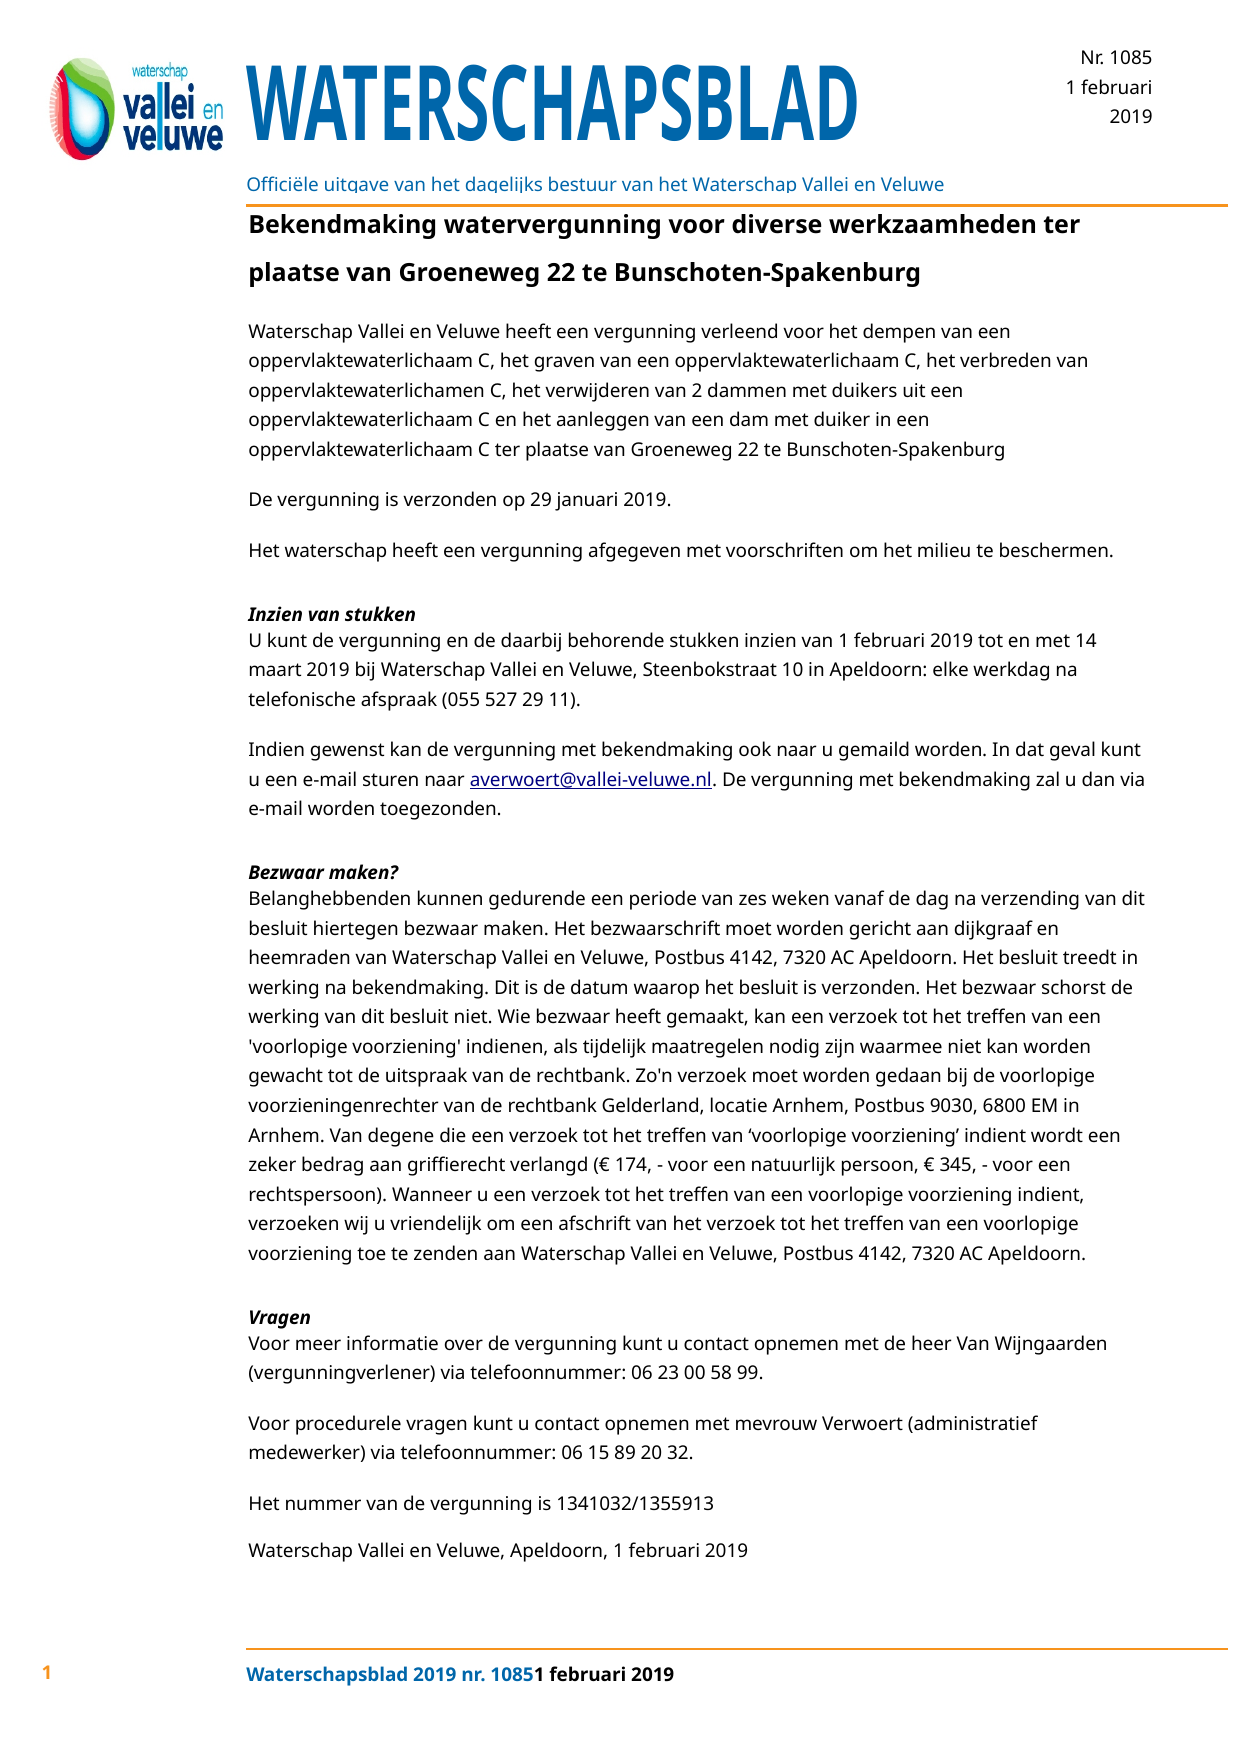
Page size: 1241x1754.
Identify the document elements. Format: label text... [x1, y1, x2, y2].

text Waterschap Vallei en Veluwe, Apeldoorn, 1 februari 2019 [248, 1538, 1152, 1563]
text De vergunning is verzonden op 29 januari 2019. [248, 487, 1152, 512]
text Het waterschap heeft een vergunning afgegeven met voorschriften om het milieu te beschermen. [248, 537, 1152, 563]
text Voor procedurele vragen kunt u contact opnemen met mevrouw Verwoert (administratief medewerker) via telefoonnummer: 06 15 89 20 32. [248, 1410, 1152, 1465]
text Bekendmaking watervergunning voor diverse werkzaamheden ter plaatse van Groeneweg 22 te Bunschoten-Spakenburg [248, 207, 1152, 288]
text Het nummer van de vergunning is 1341032/1355913 [248, 1490, 1152, 1516]
text Indien gewenst kan de vergunning met bekendmaking ook naar u gemaild worden. In dat geval kunt u een e-mail sturen naar averwoert@vallei-veluwe.nl. De vergunning met bekendmaking zal u dan via e-mail worden toegezonden. [248, 736, 1152, 821]
text Inzien van stukken [248, 601, 1152, 627]
text Voor meer informatie over de vergunning kunt u contact opnemen met de heer Van Wijngaarden (vergunningverlener) via telefoonnummer: 06 23 00 58 99. [248, 1330, 1152, 1385]
text Bezwaar maken? [248, 859, 1152, 885]
text Waterschap Vallei en Veluwe heeft een vergunning verleend voor het dempen van een oppervlaktewaterlichaam C, het graven van een oppervlaktewaterlichaam C, het verbreden van oppervlaktewaterlichamen C, het verwijderen van 2 dammen met duikers uit een oppervlaktewaterlichaam C en het aanleggen van een dam met duiker in een oppervlaktewaterlichaam C ter plaatse van Groeneweg 22 te Bunschoten-Spakenburg [248, 318, 1152, 462]
text Belanghebbenden kunnen gedurende een periode van zes weken vanaf de dag na verzending van dit besluit hiertegen bezwaar maken. Het bezwaarschrift moet worden gericht aan dijkgraaf en heemraden van Waterschap Vallei en Veluwe, Postbus 4142, 7320 AC Apeldoorn. Het besluit treedt in werking na bekendmaking. Dit is de datum waarop het besluit is verzonden. Het bezwaar schorst de werking van dit besluit niet. Wie bezwaar heeft gemaakt, kan een verzoek tot het treffen van een 'voorlopige voorziening' indienen, als tijdelijk maatregelen nodig zijn waarmee niet kan worden gewacht tot de uitspraak van de rechtbank. Zo'n verzoek moet worden gedaan bij de voorlopige voorzieningenrechter van de rechtbank Gelderland, locatie Arnhem, Postbus 9030, 6800 EM in Arnhem. Van degene die een verzoek tot het treffen van ‘voorlopige voorziening’ indient wordt een zeker bedrag aan griffierecht verlangd (€ 174, - voor een natuurlijk persoon, € 345, - voor een rechtspersoon). Wanneer u een verzoek tot het treffen van een voorlopige voorziening indient, verzoeken wij u vriendelijk om een afschrift van het verzoek tot het treffen van een voorlopige voorziening toe te zenden aan Waterschap Vallei en Veluwe, Postbus 4142, 7320 AC Apeldoorn. [248, 885, 1152, 1266]
text U kunt de vergunning en de daarbij behorende stukken inzien van 1 februari 2019 tot en met 14 maart 2019 bij Waterschap Vallei en Veluwe, Steenbokstraat 10 in Apeldoorn: elke werkdag na telefonische afspraak (055 527 29 11). [248, 627, 1152, 712]
text Vragen [248, 1304, 1152, 1330]
picture [41, 47, 231, 172]
